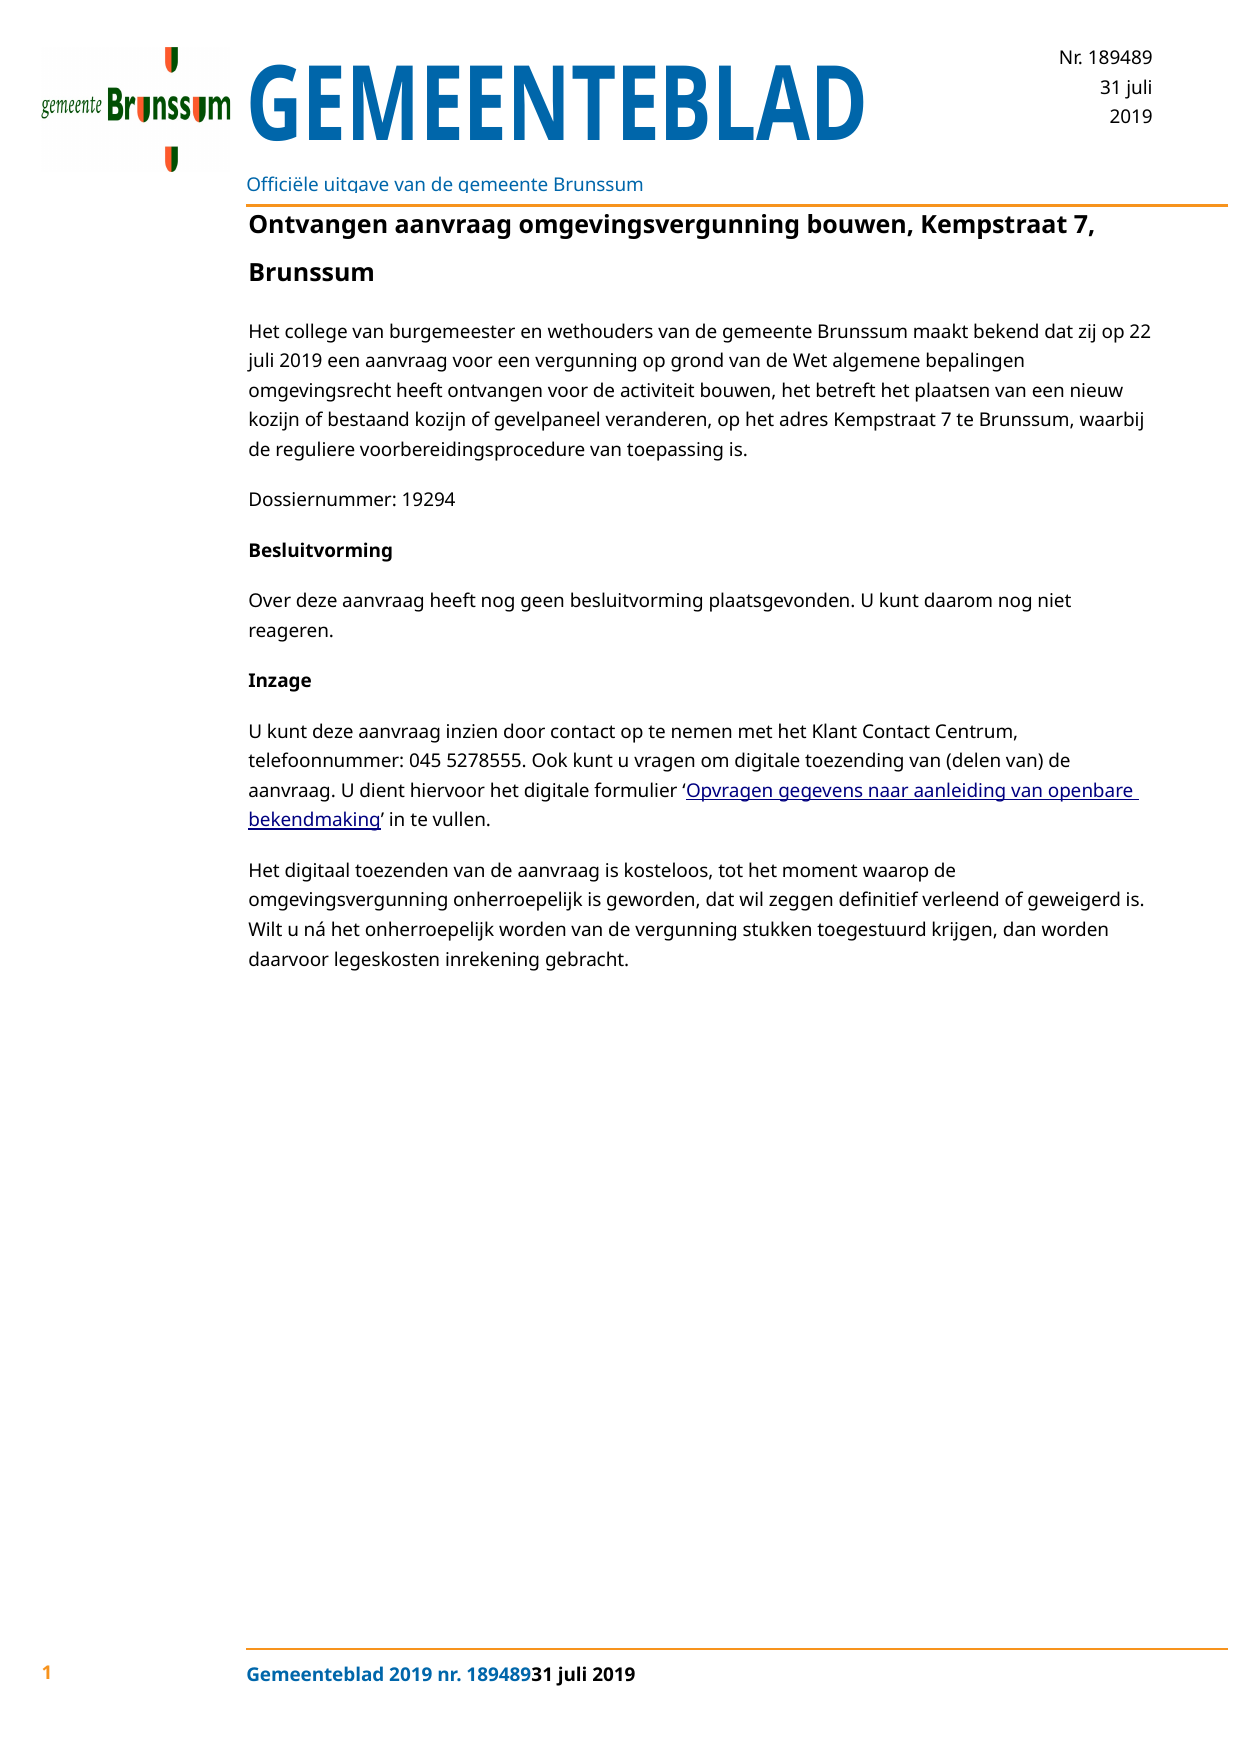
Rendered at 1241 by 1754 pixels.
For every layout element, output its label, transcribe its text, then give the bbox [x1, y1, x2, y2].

text Over deze aanvraag heeft nog geen besluitvorming plaatsgevonden. U kunt daarom nog niet reageren. [248, 587, 1152, 643]
text Besluitvorming [248, 537, 1152, 563]
text Het digitaal toezenden van de aanvraag is kosteloos, tot het moment waarop de omgevingsvergunning onherroepelijk is geworden, dat wil zeggen definitief verleend of geweigerd is. Wilt u ná het onherroepelijk worden van de vergunning stukken toegestuurd krijgen, dan worden daarvoor legeskosten inrekening gebracht. [248, 857, 1152, 972]
text U kunt deze aanvraag inzien door contact op te nemen met het Klant Contact Centrum, telefoonnummer: 045 5278555. Ook kunt u vragen om digitale toezending van (delen van) de aanvraag. U dient hiervoor het digitale formulier ‘Opvragen gegevens naar aanleiding van openbare bekendmaking’ in te vullen. [248, 718, 1152, 832]
text Ontvangen aanvraag omgevingsvergunning bouwen, Kempstraat 7, Brunssum [248, 207, 1152, 288]
text Het college van burgemeester en wethouders van de gemeente Brunssum maakt bekend dat zij op 22 juli 2019 een aanvraag voor een vergunning op grond van de Wet algemene bepalingen omgevingsrecht heeft ontvangen voor de activiteit bouwen, het betreft het plaatsen van een nieuw kozijn of bestaand kozijn of gevelpaneel veranderen, op het adres Kempstraat 7 te Brunssum, waarbij de reguliere voorbereidingsprocedure van toepassing is. [248, 318, 1152, 462]
picture [41, 47, 231, 172]
text Inzage [248, 667, 1152, 693]
text Dossiernummer: 19294 [248, 487, 1152, 512]
